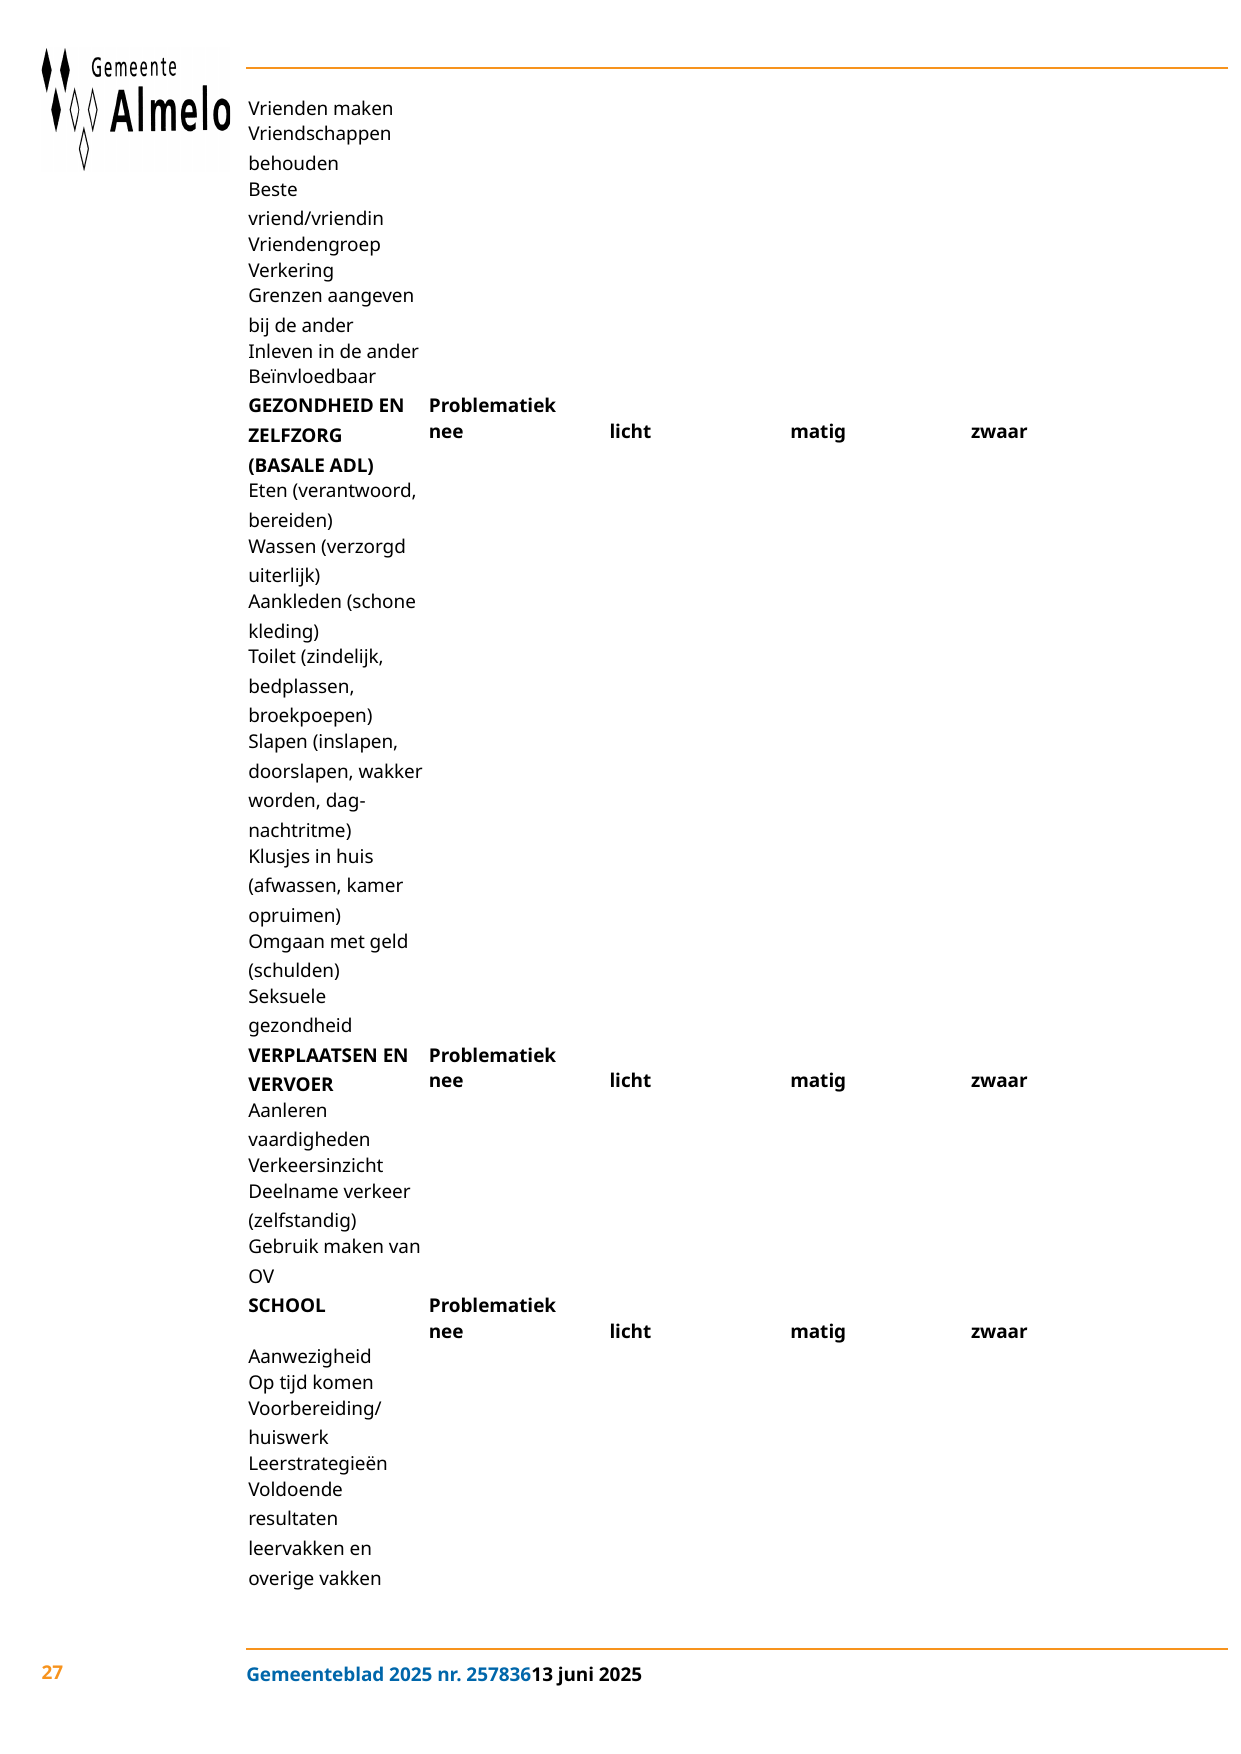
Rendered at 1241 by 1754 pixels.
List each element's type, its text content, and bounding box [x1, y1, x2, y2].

table_cell zwaar [971, 1318, 1152, 1343]
table_cell [971, 1369, 1152, 1395]
table_cell [971, 1395, 1152, 1450]
table_cell [971, 1097, 1152, 1152]
table_cell [971, 283, 1152, 338]
table_cell [971, 644, 1152, 728]
table_cell [790, 231, 971, 257]
table_cell Aanleren vaardigheden [248, 1097, 429, 1152]
table_cell [429, 338, 609, 364]
table_cell [790, 257, 971, 283]
table_cell [790, 1344, 971, 1369]
table_cell [790, 283, 971, 338]
table_cell [790, 588, 971, 643]
table_cell [971, 1153, 1152, 1178]
table_cell [971, 176, 1152, 231]
table_cell [429, 1476, 609, 1591]
table_cell [429, 283, 609, 338]
table_cell Verkering [248, 257, 429, 283]
table_cell Grenzen aangeven bij de ander [248, 283, 429, 338]
table_cell [429, 231, 609, 257]
table_cell [609, 588, 790, 643]
table_cell [971, 231, 1152, 257]
table_cell licht [609, 1318, 790, 1343]
table_cell Verkeersinzicht [248, 1153, 429, 1178]
table_cell Beïnvloedbaar [248, 364, 429, 389]
table_cell Leerstrategieën [248, 1450, 429, 1476]
table_cell Beste vriend/vriendin [248, 176, 429, 231]
table_cell [609, 928, 790, 983]
table_header Problematiek [429, 1292, 1152, 1318]
table_cell [790, 1234, 971, 1289]
table_cell Aanwezigheid [248, 1344, 429, 1369]
table_cell [609, 1097, 790, 1152]
table_cell [429, 1369, 609, 1395]
table_cell Vriendschappen behouden [248, 121, 429, 176]
table_cell [790, 1178, 971, 1233]
table_cell matig [790, 1068, 971, 1097]
table_cell [609, 364, 790, 389]
table_cell [609, 1476, 790, 1591]
table_cell [790, 983, 971, 1038]
table_cell [429, 121, 609, 176]
table_cell [790, 533, 971, 588]
table_cell Deelname verkeer (zelfstandig) [248, 1178, 429, 1233]
table_cell [429, 478, 609, 533]
table_cell [609, 478, 790, 533]
table_cell [609, 1395, 790, 1450]
table_cell [971, 364, 1152, 389]
table_cell [971, 928, 1152, 983]
table_cell [609, 1450, 790, 1476]
table_cell [609, 1344, 790, 1369]
table_cell [429, 729, 609, 843]
table_cell [609, 1153, 790, 1178]
table_cell [971, 95, 1152, 121]
table_cell nee [429, 1068, 609, 1097]
table_cell [971, 1344, 1152, 1369]
table_cell [790, 176, 971, 231]
table_cell Slapen (inslapen, doorslapen, wakker worden, dag-nachtritme) [248, 729, 429, 843]
table_cell [429, 1153, 609, 1178]
table_cell [971, 257, 1152, 283]
table_cell [790, 95, 971, 121]
table_cell [609, 176, 790, 231]
table_cell Inleven in de ander [248, 338, 429, 364]
table_cell [790, 1395, 971, 1450]
table_cell [609, 1234, 790, 1289]
table_cell [429, 257, 609, 283]
table_cell [790, 1450, 971, 1476]
table_cell [609, 1369, 790, 1395]
table_cell Vrienden maken [248, 95, 429, 121]
table_cell [790, 928, 971, 983]
table_cell [971, 1476, 1152, 1591]
table_cell [790, 644, 971, 728]
table_cell [971, 121, 1152, 176]
table_cell [609, 95, 790, 121]
table_cell [790, 338, 971, 364]
table_cell [790, 364, 971, 389]
table_header SCHOOL [248, 1292, 429, 1343]
table_cell [429, 644, 609, 728]
table_cell Omgaan met geld (schulden) [248, 928, 429, 983]
table_cell [971, 843, 1152, 928]
table_cell [429, 843, 609, 928]
table_cell [790, 1476, 971, 1591]
table_cell [609, 1178, 790, 1233]
table_cell [971, 983, 1152, 1038]
table_cell Voldoende resultaten leervakken en overige vakken [248, 1476, 429, 1591]
table_cell matig [790, 419, 971, 478]
table_cell [790, 729, 971, 843]
table_cell [609, 533, 790, 588]
table_cell [609, 338, 790, 364]
table_cell [429, 533, 609, 588]
table_header Problematiek [429, 393, 1152, 418]
table_cell [609, 283, 790, 338]
table_cell matig [790, 1318, 971, 1343]
table_cell [609, 257, 790, 283]
table_cell [971, 533, 1152, 588]
table_cell [609, 644, 790, 728]
table_cell [429, 1234, 609, 1289]
table_cell [429, 1450, 609, 1476]
table_cell [429, 95, 609, 121]
picture [41, 47, 231, 172]
table_cell [429, 1344, 609, 1369]
table_cell Vriendengroep [248, 231, 429, 257]
table_cell [971, 588, 1152, 643]
table_cell licht [609, 1068, 790, 1097]
table_cell [609, 121, 790, 176]
table_cell [429, 1178, 609, 1233]
table_cell [971, 1234, 1152, 1289]
table_cell Klusjes in huis (afwassen, kamer opruimen) [248, 843, 429, 928]
table_cell Wassen (verzorgd uiterlijk) [248, 533, 429, 588]
table_cell Eten (verantwoord, bereiden) [248, 478, 429, 533]
table_cell licht [609, 419, 790, 478]
table_cell Gebruik maken van OV [248, 1234, 429, 1289]
table_cell [971, 1178, 1152, 1233]
table_header VERPLAATSEN EN VERVOER [248, 1042, 429, 1097]
table_header Problematiek [429, 1042, 1152, 1067]
table_cell [790, 121, 971, 176]
table_cell zwaar [971, 1068, 1152, 1097]
table_cell [429, 983, 609, 1038]
table_cell nee [429, 419, 609, 478]
table_cell [429, 928, 609, 983]
table_cell [790, 1097, 971, 1152]
table_cell [971, 729, 1152, 843]
table_cell nee [429, 1318, 609, 1343]
table_header GEZONDHEID EN ZELFZORG (BASALE ADL) [248, 393, 429, 478]
table_cell zwaar [971, 419, 1152, 478]
table_cell [609, 729, 790, 843]
table_cell [429, 1395, 609, 1450]
table_cell Voorbereiding/huiswerk [248, 1395, 429, 1450]
table_cell [609, 983, 790, 1038]
table_cell [609, 843, 790, 928]
table_cell [971, 478, 1152, 533]
table_cell [790, 843, 971, 928]
table_cell [609, 231, 790, 257]
table_cell [790, 478, 971, 533]
table_cell [429, 588, 609, 643]
table_cell [429, 364, 609, 389]
table_cell [790, 1369, 971, 1395]
table_cell Toilet (zindelijk, bedplassen, broekpoepen) [248, 644, 429, 728]
table_cell [429, 176, 609, 231]
table_cell Op tijd komen [248, 1369, 429, 1395]
table_cell [971, 1450, 1152, 1476]
table_cell [429, 1097, 609, 1152]
table_cell Aankleden (schone kleding) [248, 588, 429, 643]
table_cell [971, 338, 1152, 364]
table_cell [790, 1153, 971, 1178]
table_cell Seksuele gezondheid [248, 983, 429, 1038]
